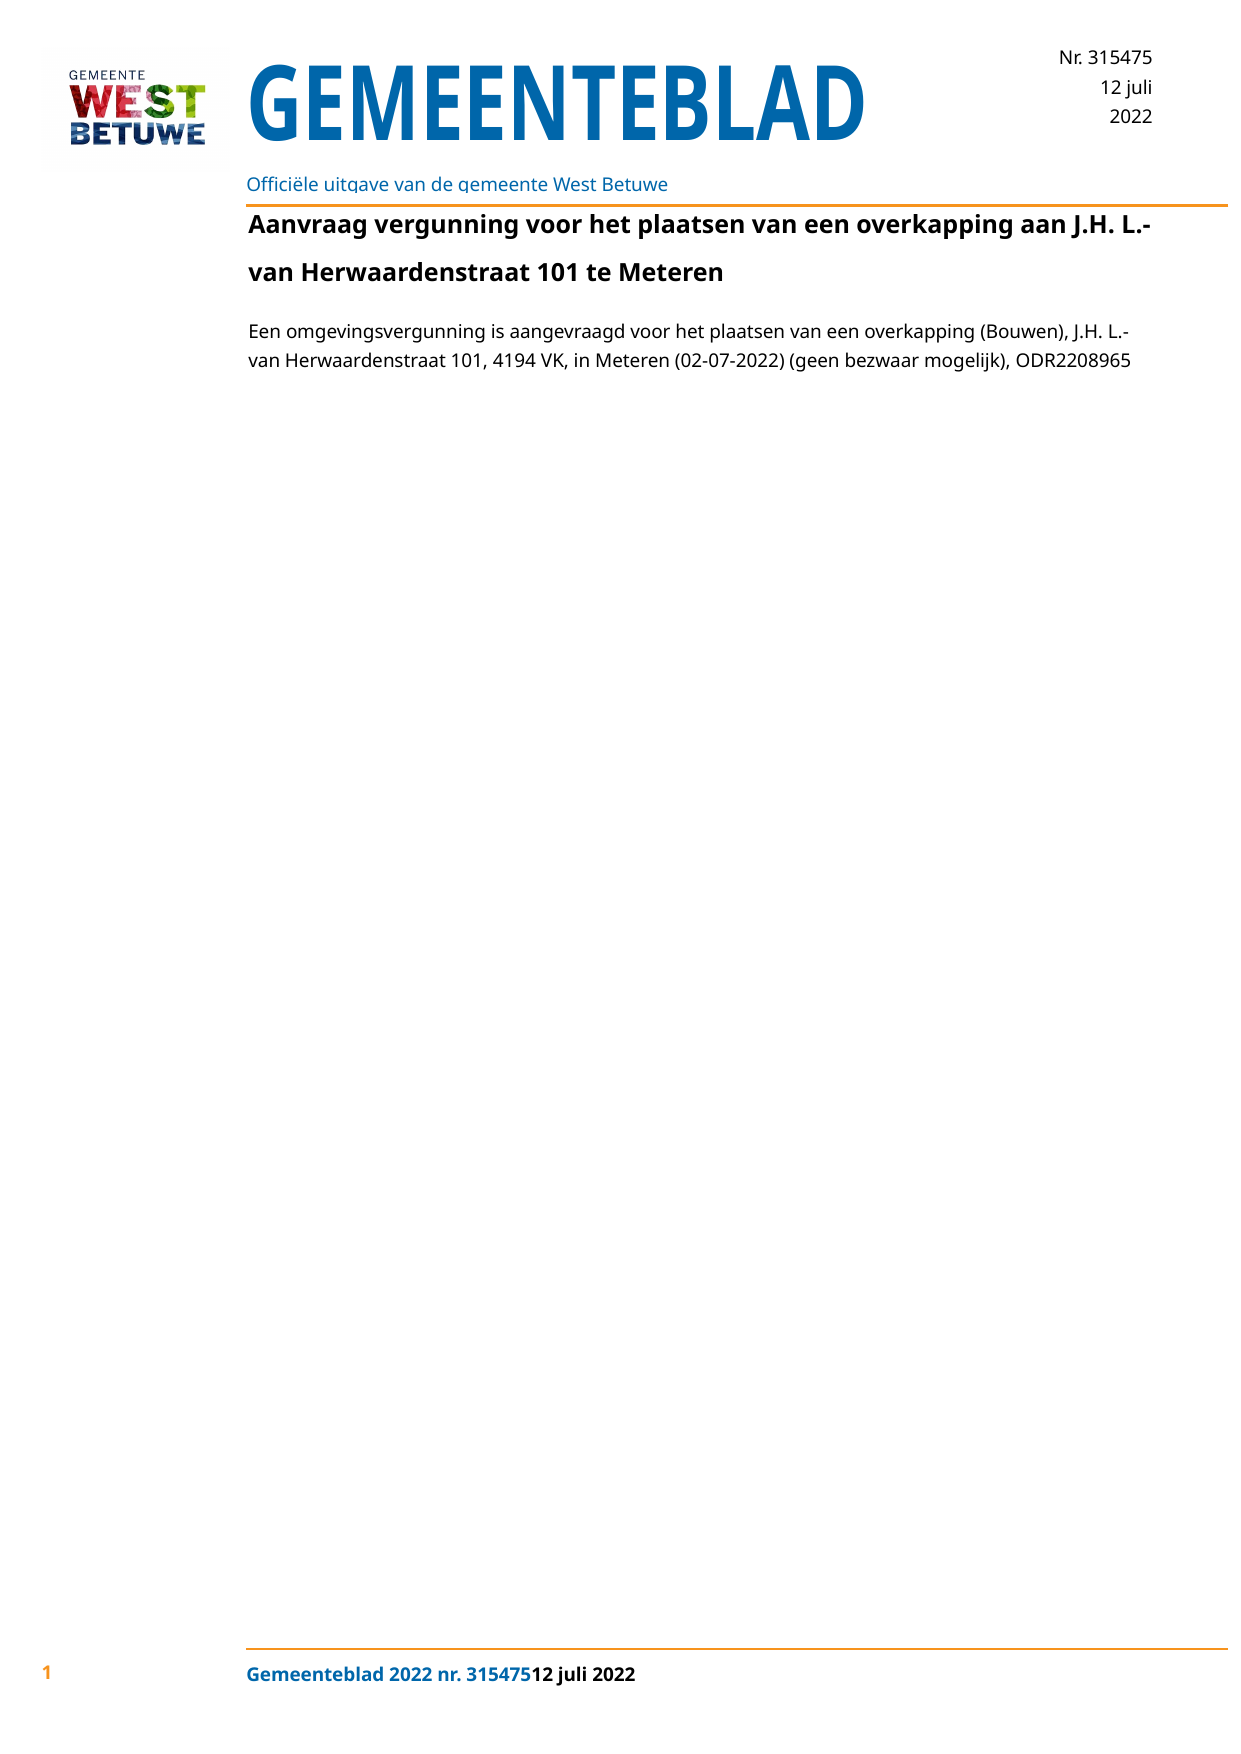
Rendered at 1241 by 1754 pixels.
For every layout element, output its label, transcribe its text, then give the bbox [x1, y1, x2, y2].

picture [41, 47, 231, 172]
text Een omgevingsvergunning is aangevraagd voor het plaatsen van een overkapping (Bouwen), J.H. L.-van Herwaardenstraat 101, 4194 VK, in Meteren (02-07-2022) (geen bezwaar mogelijk), ODR2208965 [248, 318, 1152, 373]
text Aanvraag vergunning voor het plaatsen van een overkapping aan J.H. L.-van Herwaardenstraat 101 te Meteren [248, 207, 1152, 288]
